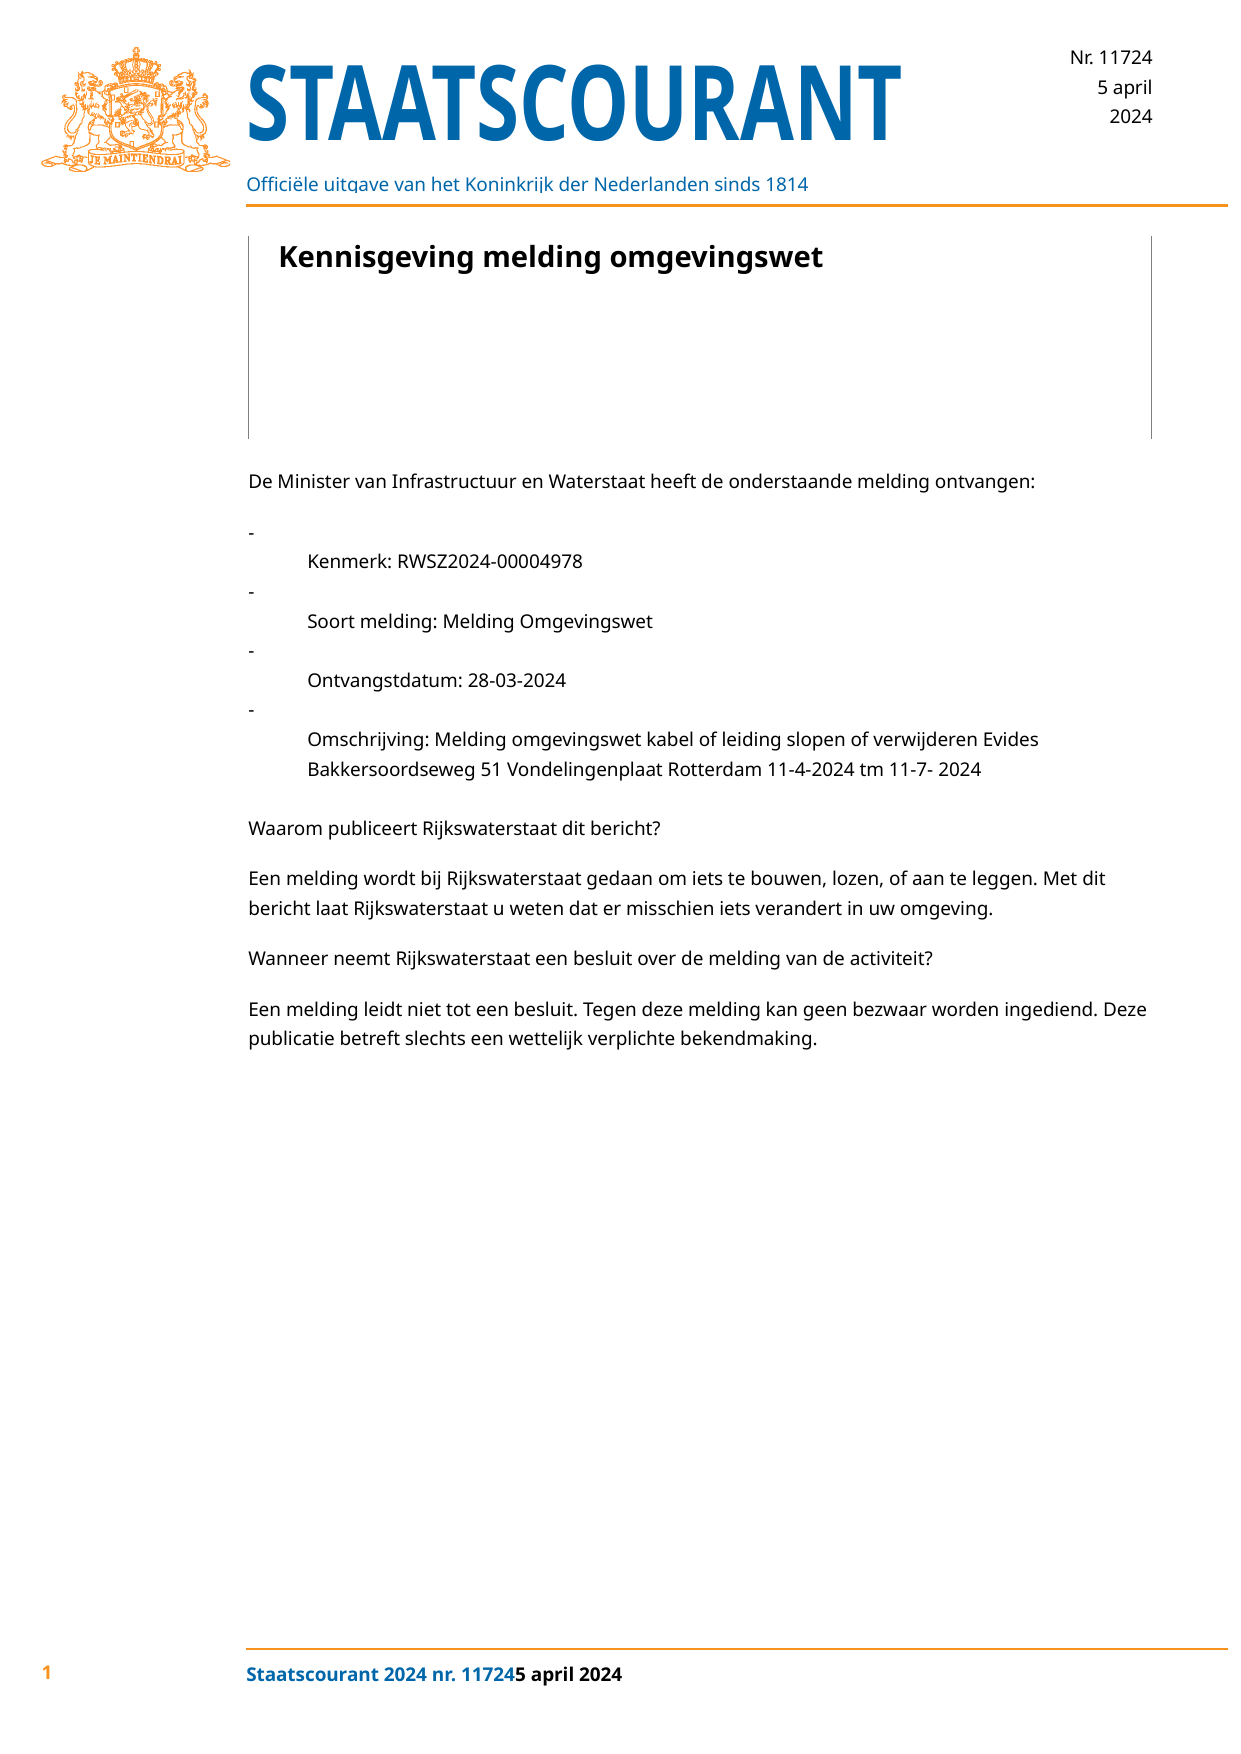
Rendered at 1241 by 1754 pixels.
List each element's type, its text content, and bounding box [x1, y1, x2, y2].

table_header [1090, 236, 1151, 413]
text De Minister van Infrastructuur en Waterstaat heeft de onderstaande melding ontvangen: [248, 469, 1152, 494]
table_header Kennisgeving melding omgevingswet [249, 236, 850, 439]
table_header [850, 414, 1151, 439]
text Een melding leidt niet tot een besluit. Tegen deze melding kan geen bezwaar worden ingediend. Deze publicatie betreft slechts een wettelijk verplichte bekendmaking. [248, 996, 1152, 1051]
picture [912, 236, 1090, 414]
picture [41, 47, 231, 172]
list Kenmerk: RWSZ2024-00004978 [248, 549, 1152, 574]
text Waarom publiceert Rijkswaterstaat dit bericht? [248, 815, 1152, 841]
list Soort melding: Melding Omgevingswet [248, 608, 1152, 633]
list Omschrijving: Melding omgevingswet kabel of leiding slopen of verwijderen Evides Bakkersoordseweg 51 Vondelingenplaat Rotterdam 11-4-2024 tm 11-7- 2024 [248, 726, 1152, 781]
text Wanneer neemt Rijkswaterstaat een besluit over de melding van de activiteit? [248, 945, 1152, 971]
text Een melding wordt bij Rijkswaterstaat gedaan om iets te bouwen, lozen, of aan te leggen. Met dit bericht laat Rijkswaterstaat u weten dat er misschien iets verandert in uw omgeving. [248, 865, 1152, 921]
list Ontvangstdatum: 28-03-2024 [248, 667, 1152, 693]
table_header [850, 236, 912, 413]
